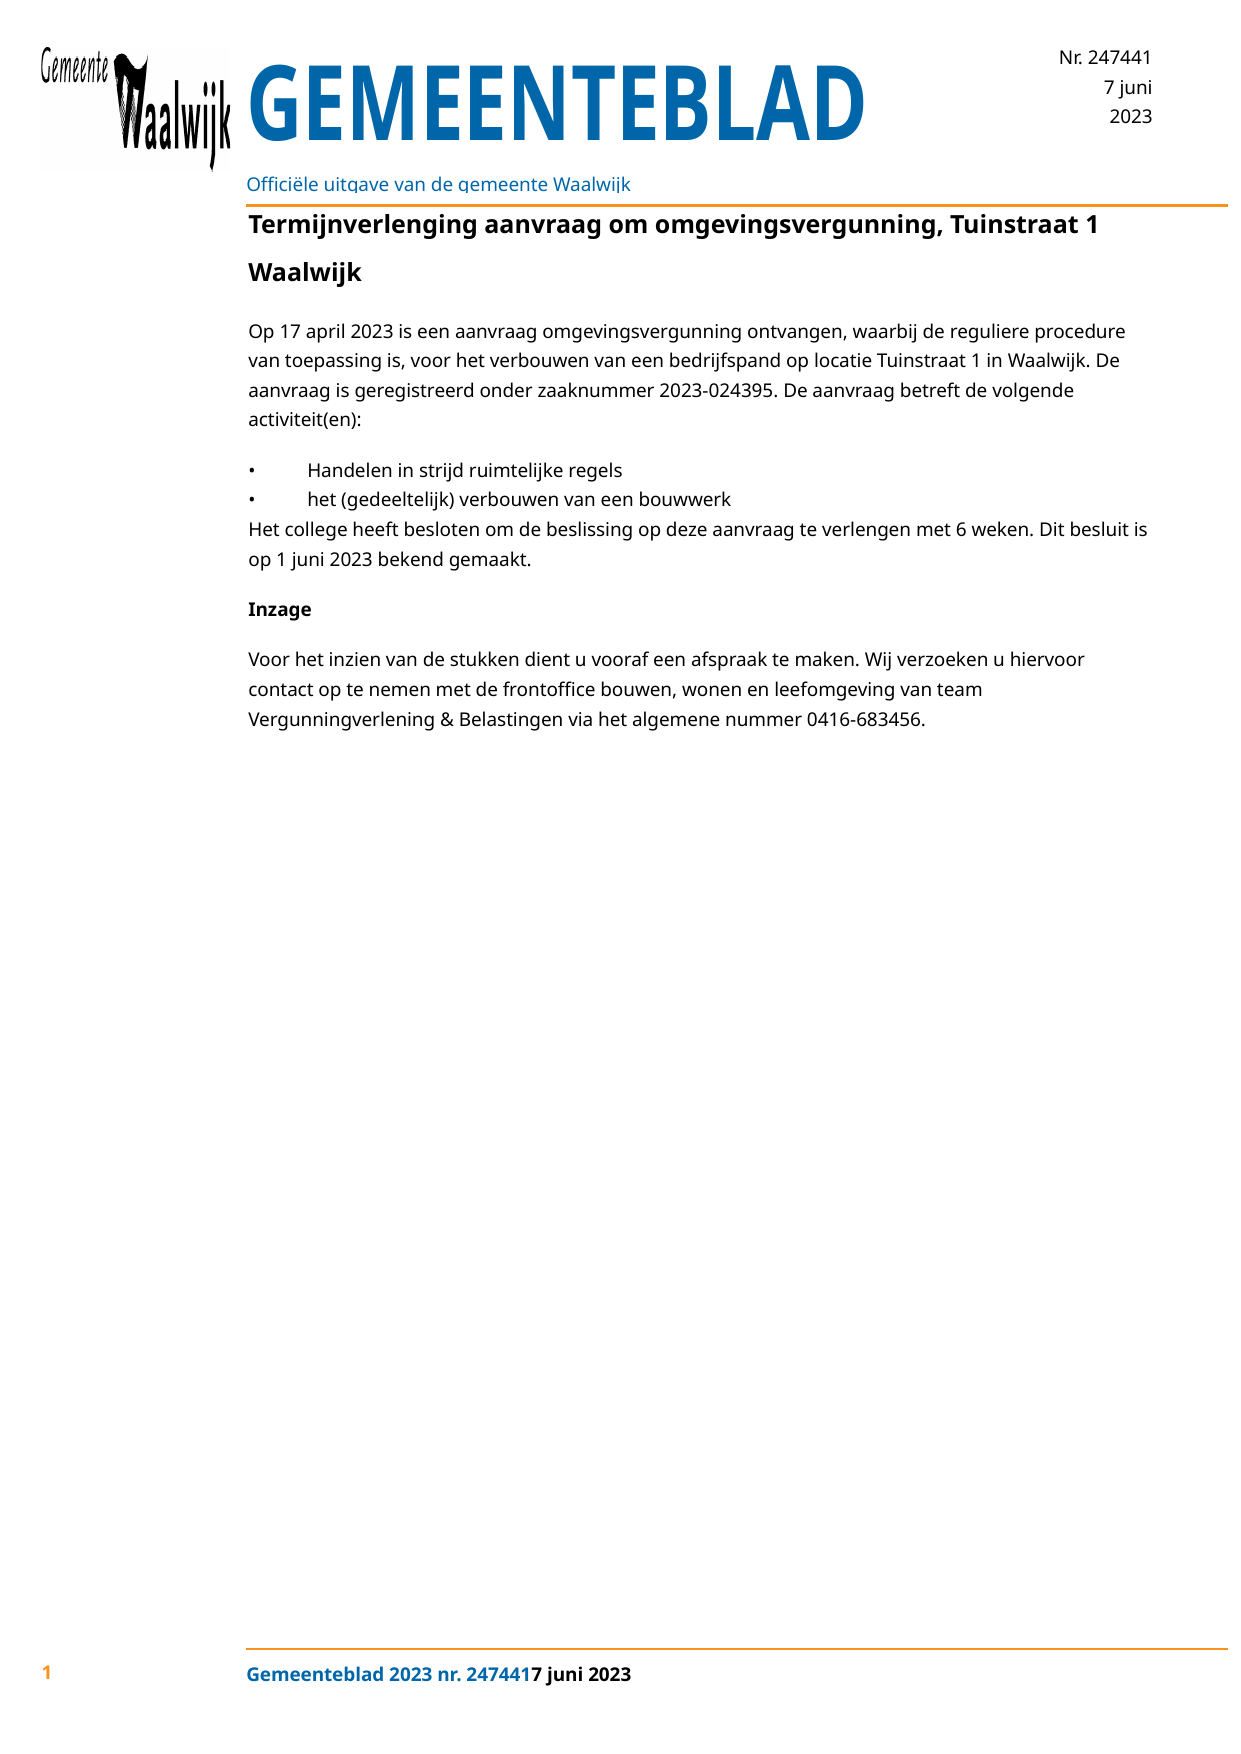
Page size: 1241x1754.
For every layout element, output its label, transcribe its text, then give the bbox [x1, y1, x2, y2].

text Termijnverlenging aanvraag om omgevingsvergunning, Tuinstraat 1 Waalwijk [248, 207, 1152, 288]
list het (gedeeltelijk) verbouwen van een bouwwerk [248, 487, 1152, 512]
text Op 17 april 2023 is een aanvraag omgevingsvergunning ontvangen, waarbij de reguliere procedure van toepassing is, voor het verbouwen van een bedrijfspand op locatie Tuinstraat 1 in Waalwijk. De aanvraag is geregistreerd onder zaaknummer 2023-024395. De aanvraag betreft de volgende activiteit(en): [248, 318, 1152, 432]
list Handelen in strijd ruimtelijke regels [248, 457, 1152, 483]
text Voor het inzien van de stukken dient u vooraf een afspraak te maken. Wij verzoeken u hiervoor contact op te nemen met de frontoffice bouwen, wonen en leefomgeving van team Vergunningverlening & Belastingen via het algemene nummer 0416-683456. [248, 647, 1152, 732]
text Inzage [248, 596, 1152, 622]
picture [41, 47, 231, 172]
text Het college heeft besloten om de beslissing op deze aanvraag te verlengen met 6 weken. Dit besluit is op 1 juni 2023 bekend gemaakt. [248, 516, 1152, 572]
